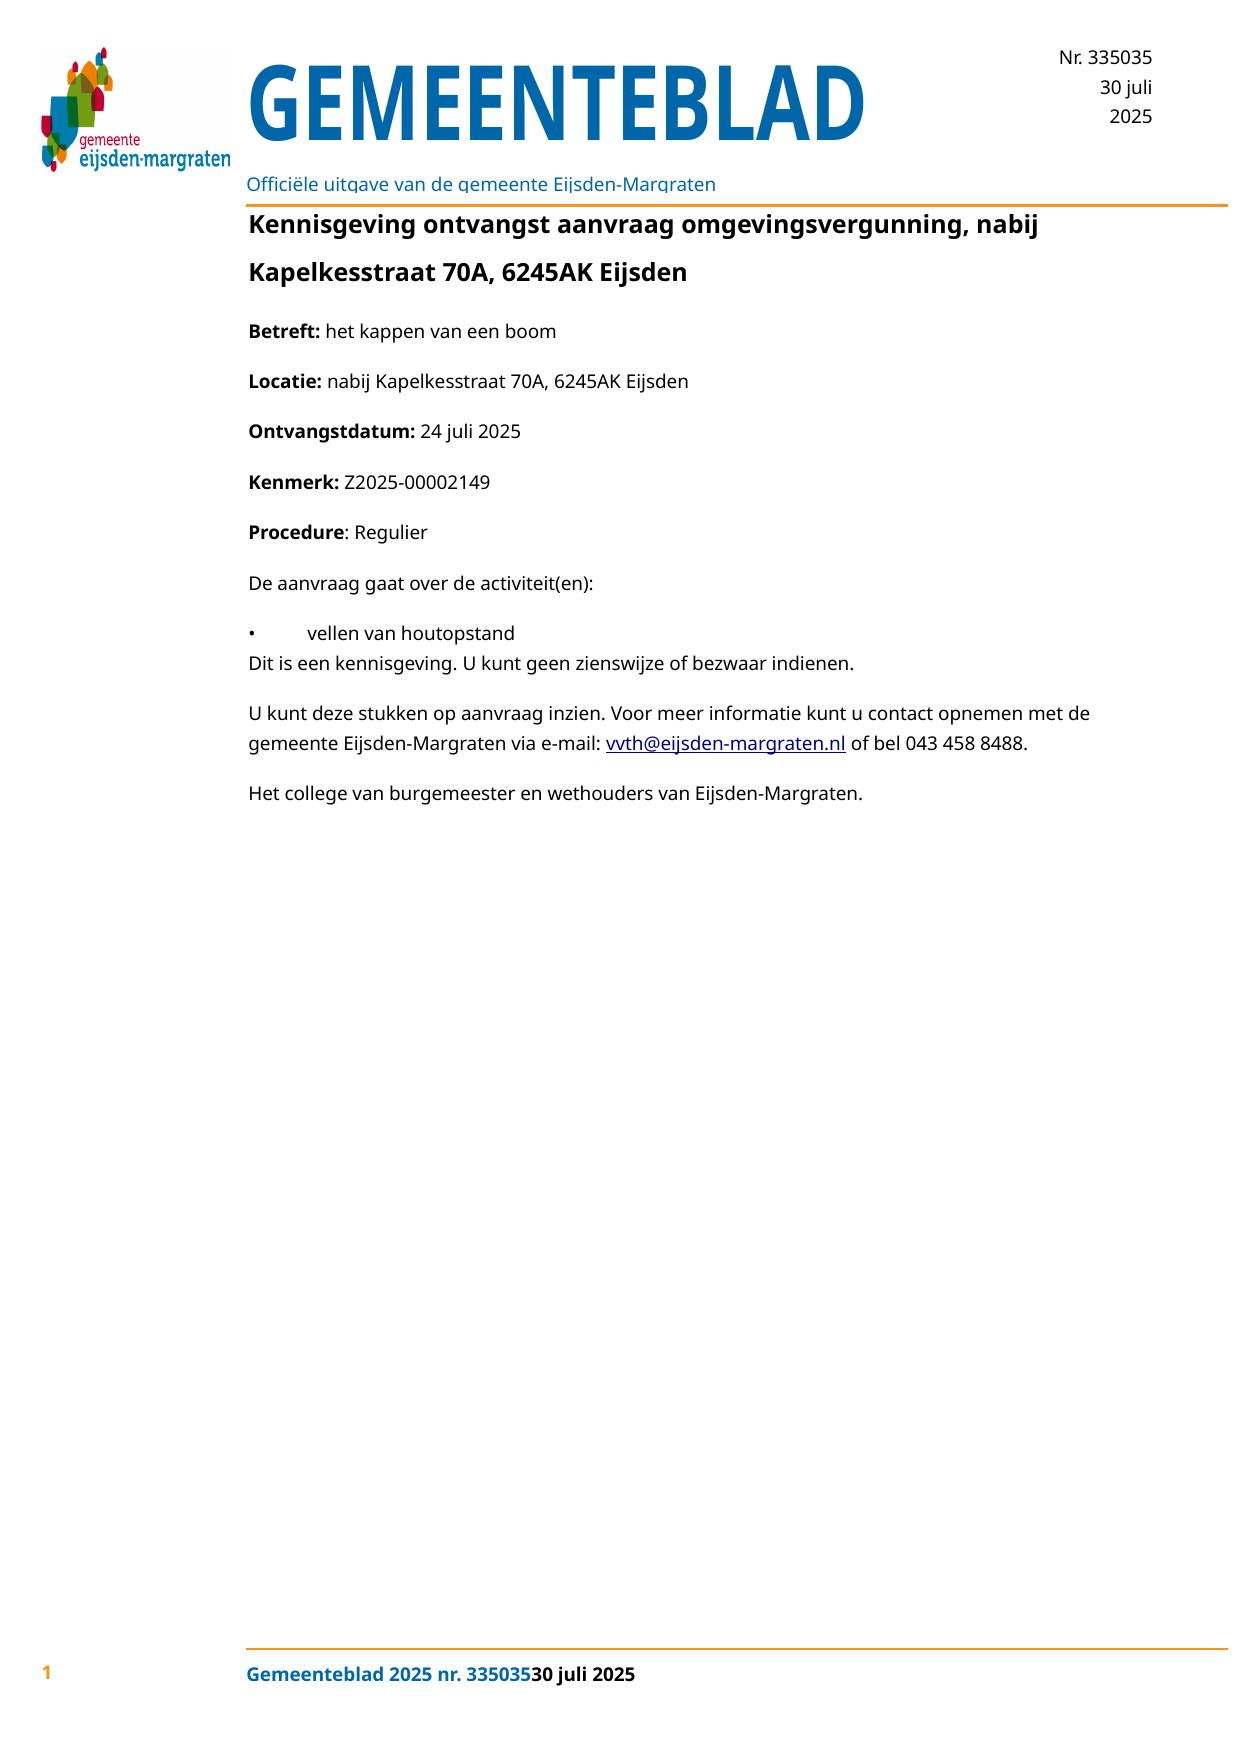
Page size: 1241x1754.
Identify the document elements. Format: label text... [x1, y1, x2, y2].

text Kenmerk: Z2025-00002149 [248, 469, 1152, 495]
text De aanvraag gaat over de activiteit(en): [248, 570, 1152, 596]
text Het college van burgemeester en wethouders van Eijsden-Margraten. [248, 780, 1152, 806]
text Betreft: het kappen van een boom [248, 318, 1152, 344]
list vellen van houtopstand [248, 620, 1152, 646]
text Locatie: nabij Kapelkesstraat 70A, 6245AK Eijsden [248, 368, 1152, 394]
text Dit is een kennisgeving. U kunt geen zienswijze of bezwaar indienen. [248, 650, 1152, 676]
picture [41, 47, 231, 172]
text U kunt deze stukken op aanvraag inzien. Voor meer informatie kunt u contact opnemen met de gemeente Eijsden-Margraten via e-mail: vvth@eijsden-margraten.nl of bel 043 458 8488. [248, 700, 1152, 756]
text Procedure: Regulier [248, 519, 1152, 545]
text Kennisgeving ontvangst aanvraag omgevingsvergunning, nabij Kapelkesstraat 70A, 6245AK Eijsden [248, 207, 1152, 288]
text Ontvangstdatum: 24 juli 2025 [248, 419, 1152, 444]
